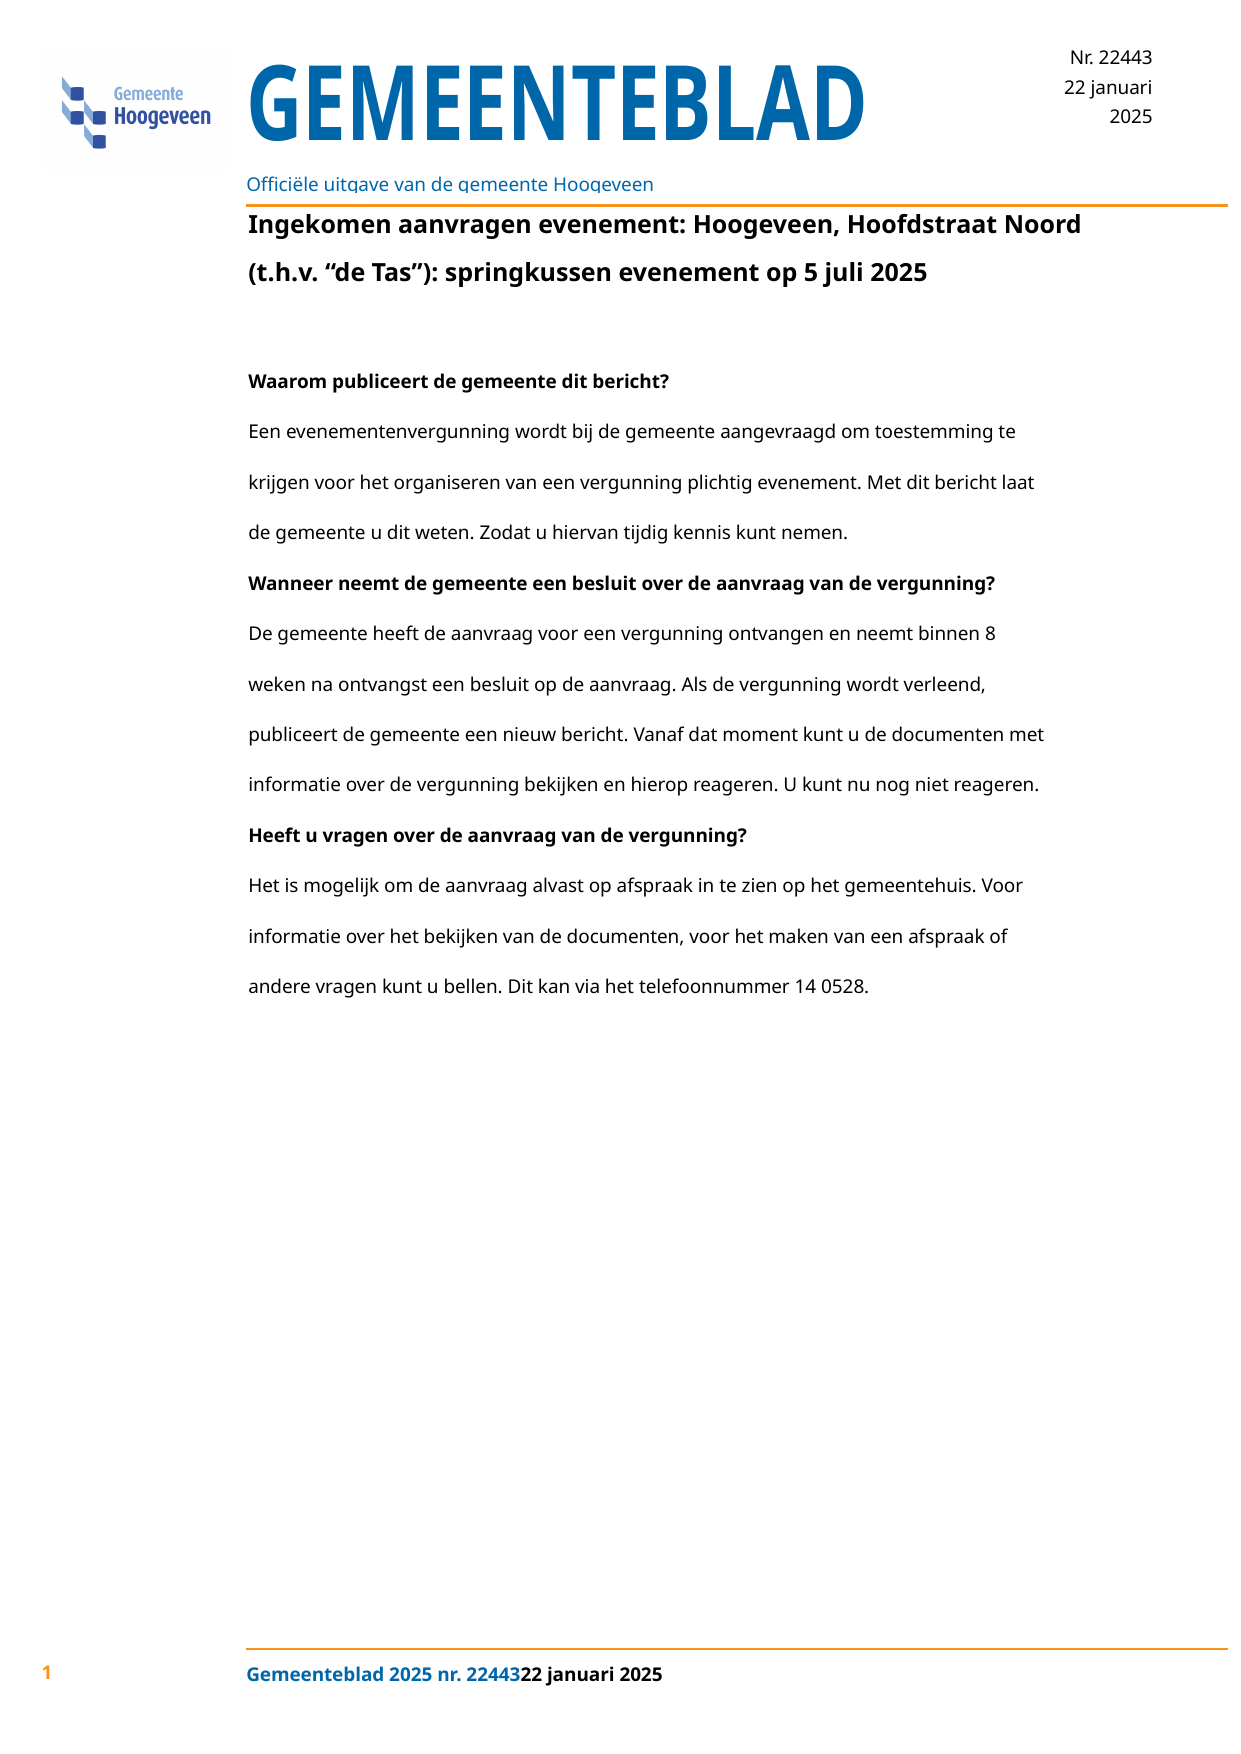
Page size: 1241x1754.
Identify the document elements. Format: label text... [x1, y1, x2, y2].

text Heeft u vragen over de aanvraag van de vergunning? [248, 822, 1152, 848]
text Een evenementenvergunning wordt bij de gemeente aangevraagd om toestemming te [248, 419, 1152, 444]
text krijgen voor het organiseren van een vergunning plichtig evenement. Met dit bericht laat [248, 469, 1152, 495]
picture [41, 47, 231, 172]
text Wanneer neemt de gemeente een besluit over de aanvraag van de vergunning? [248, 570, 1152, 596]
text informatie over het bekijken van de documenten, voor het maken van een afspraak of [248, 923, 1152, 949]
text Waarom publiceert de gemeente dit bericht? [248, 368, 1152, 394]
text andere vragen kunt u bellen. Dit kan via het telefoonnummer 14 0528. [248, 973, 1152, 999]
text publiceert de gemeente een nieuw bericht. Vanaf dat moment kunt u de documenten met [248, 721, 1152, 747]
text weken na ontvangst een besluit op de aanvraag. Als de vergunning wordt verleend, [248, 671, 1152, 697]
text informatie over de vergunning bekijken en hierop reageren. U kunt nu nog niet reageren. [248, 772, 1152, 797]
text De gemeente heeft de aanvraag voor een vergunning ontvangen en neemt binnen 8 [248, 620, 1152, 646]
text Het is mogelijk om de aanvraag alvast op afspraak in te zien op het gemeentehuis. Voor [248, 872, 1152, 898]
text de gemeente u dit weten. Zodat u hiervan tijdig kennis kunt nemen. [248, 519, 1152, 545]
text Ingekomen aanvragen evenement: Hoogeveen, Hoofdstraat Noord (t.h.v. “de Tas”): springkussen evenement op 5 juli 2025 [248, 207, 1152, 288]
